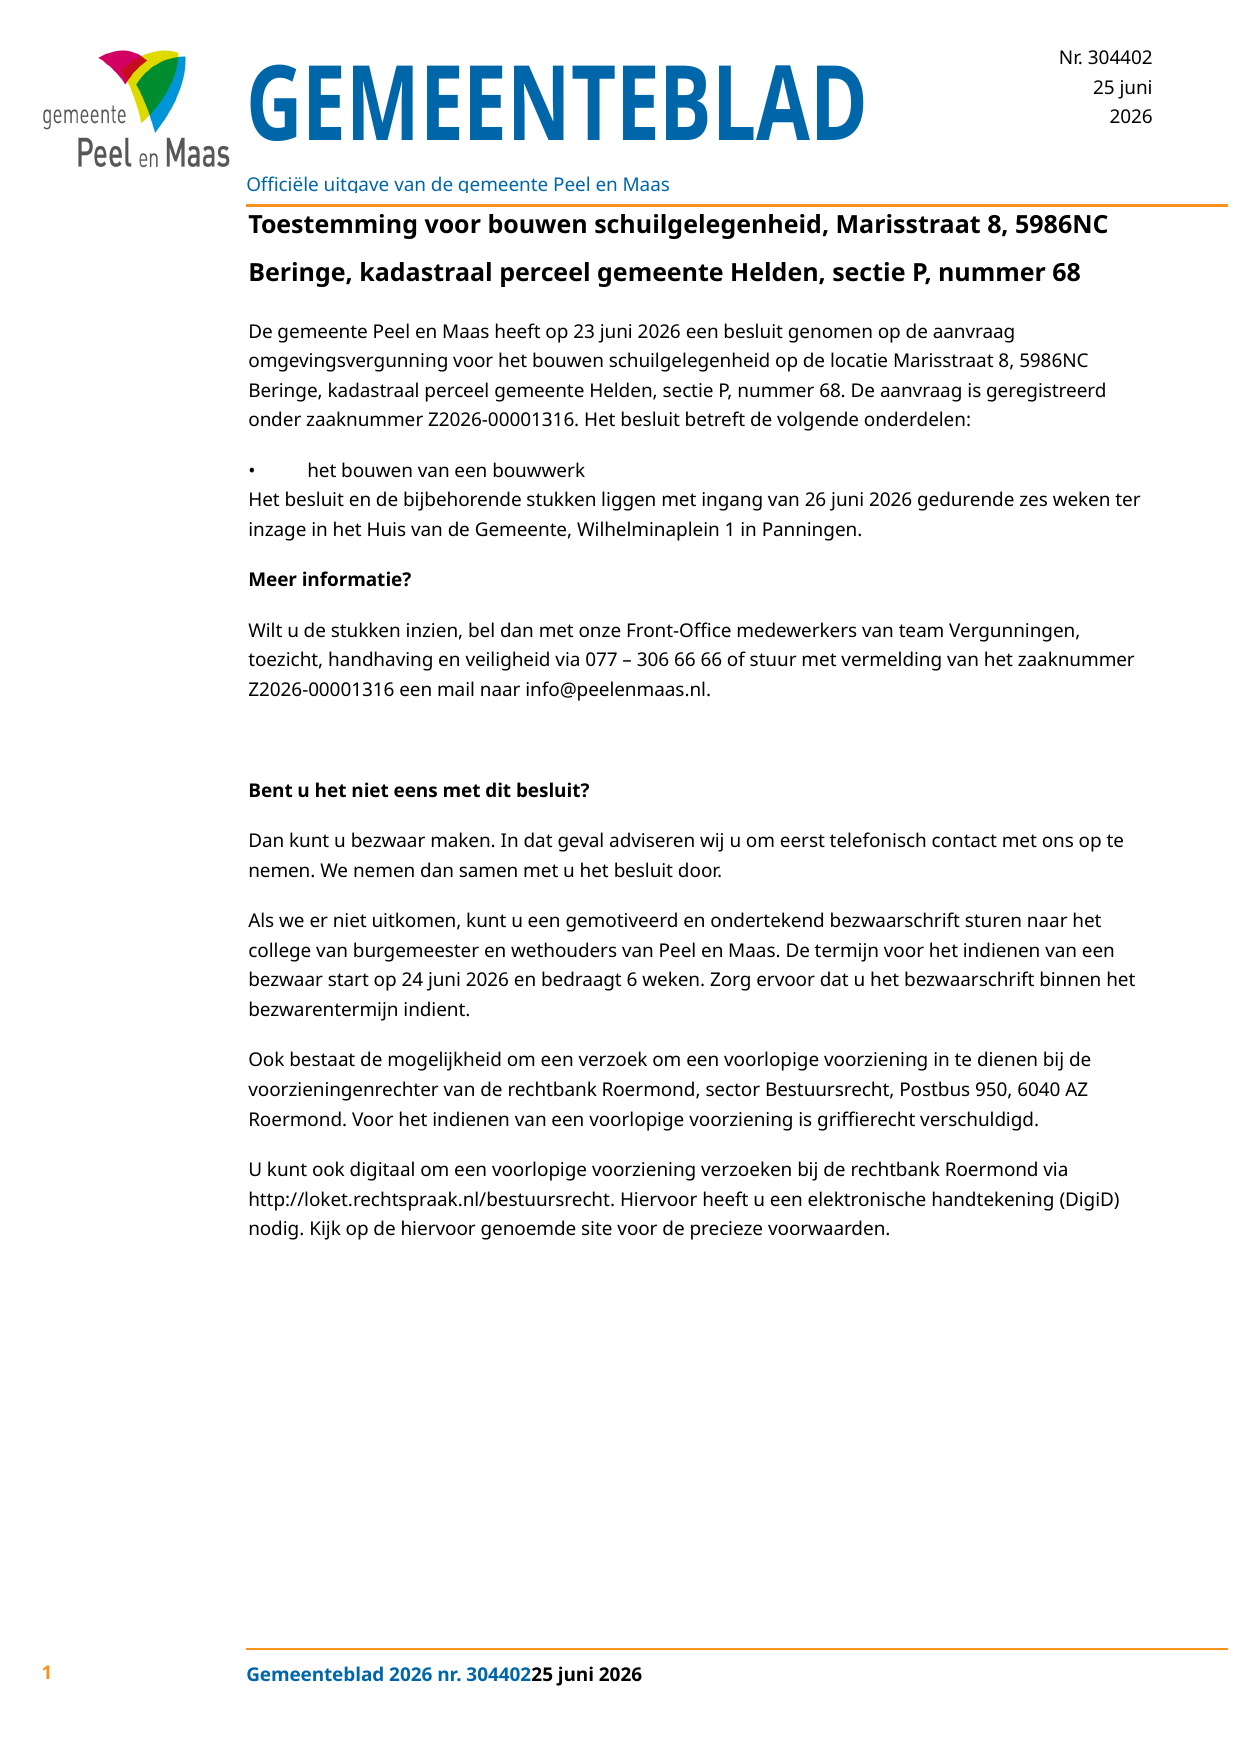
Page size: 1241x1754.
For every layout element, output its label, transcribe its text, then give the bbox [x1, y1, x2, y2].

text Dan kunt u bezwaar maken. In dat geval adviseren wij u om eerst telefonisch contact met ons op te nemen. We nemen dan samen met u het besluit door. [248, 827, 1152, 883]
text U kunt ook digitaal om een voorlopige voorziening verzoeken bij de rechtbank Roermond via http://loket.rechtspraak.nl/bestuursrecht. Hiervoor heeft u een elektronische handtekening (DigiD) nodig. Kijk op de hiervoor genoemde site voor de precieze voorwaarden. [248, 1156, 1152, 1241]
text Ook bestaat de mogelijkheid om een verzoek om een voorlopige voorziening in te dienen bij de voorzieningenrechter van de rechtbank Roermond, sector Bestuursrecht, Postbus 950, 6040 AZ Roermond. Voor het indienen van een voorlopige voorziening is griffierecht verschuldigd. [248, 1047, 1152, 1132]
text Meer informatie? [248, 567, 1152, 592]
list het bouwen van een bouwwerk [248, 457, 1152, 483]
text Bent u het niet eens met dit besluit? [248, 777, 1152, 803]
text Het besluit en de bijbehorende stukken liggen met ingang van 26 juni 2026 gedurende zes weken ter inzage in het Huis van de Gemeente, Wilhelminaplein 1 in Panningen. [248, 487, 1152, 542]
text De gemeente Peel en Maas heeft op 23 juni 2026 een besluit genomen op de aanvraag omgevingsvergunning voor het bouwen schuilgelegenheid op de locatie Marisstraat 8, 5986NC Beringe, kadastraal perceel gemeente Helden, sectie P, nummer 68. De aanvraag is geregistreerd onder zaaknummer Z2026-00001316. Het besluit betreft de volgende onderdelen: [248, 318, 1152, 432]
picture [41, 47, 231, 172]
text Toestemming voor bouwen schuilgelegenheid, Marisstraat 8, 5986NC Beringe, kadastraal perceel gemeente Helden, sectie P, nummer 68 [248, 207, 1152, 288]
text Wilt u de stukken inzien, bel dan met onze Front-Office medewerkers van team Vergunningen, toezicht, handhaving en veiligheid via 077 – 306 66 66 of stuur met vermelding van het zaaknummer Z2026-00001316 een mail naar info@peelenmaas.nl. [248, 617, 1152, 702]
text Als we er niet uitkomen, kunt u een gemotiveerd en ondertekend bezwaarschrift sturen naar het college van burgemeester en wethouders van Peel en Maas. De termijn voor het indienen van een bezwaar start op 24 juni 2026 en bedraagt 6 weken. Zorg ervoor dat u het bezwaarschrift binnen het bezwarentermijn indient. [248, 907, 1152, 1022]
